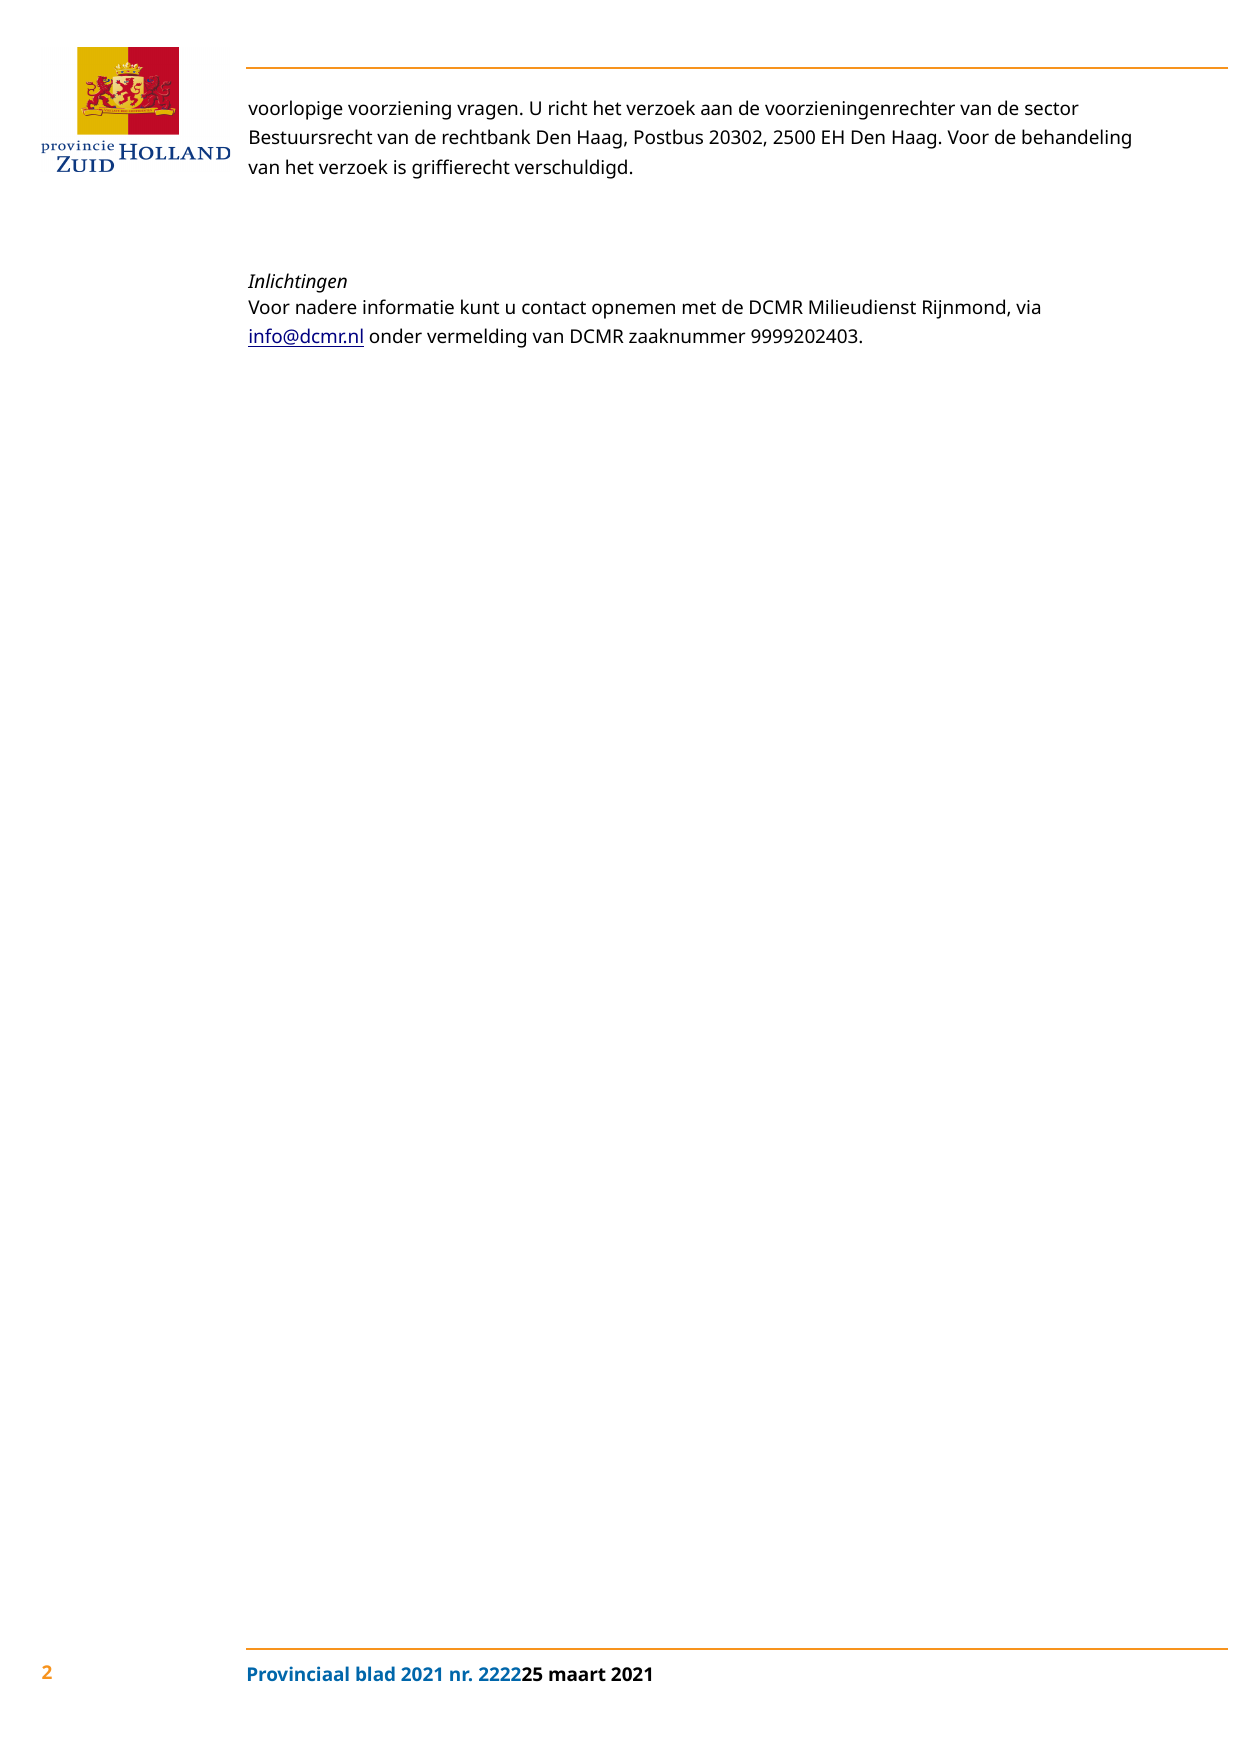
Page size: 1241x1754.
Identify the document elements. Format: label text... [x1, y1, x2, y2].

picture [41, 47, 231, 172]
text Inlichtingen [248, 268, 1152, 294]
text Voor nadere informatie kunt u contact opnemen met de DCMR Milieudienst Rijnmond, via info@dcmr.nl onder vermelding van DCMR zaaknummer 9999202403. [248, 294, 1152, 349]
text voorlopige voorziening vragen. U richt het verzoek aan de voorzieningenrechter van de sector Bestuursrecht van de rechtbank Den Haag, Postbus 20302, 2500 EH Den Haag. Voor de behandeling van het verzoek is griffierecht verschuldigd. [248, 95, 1152, 180]
